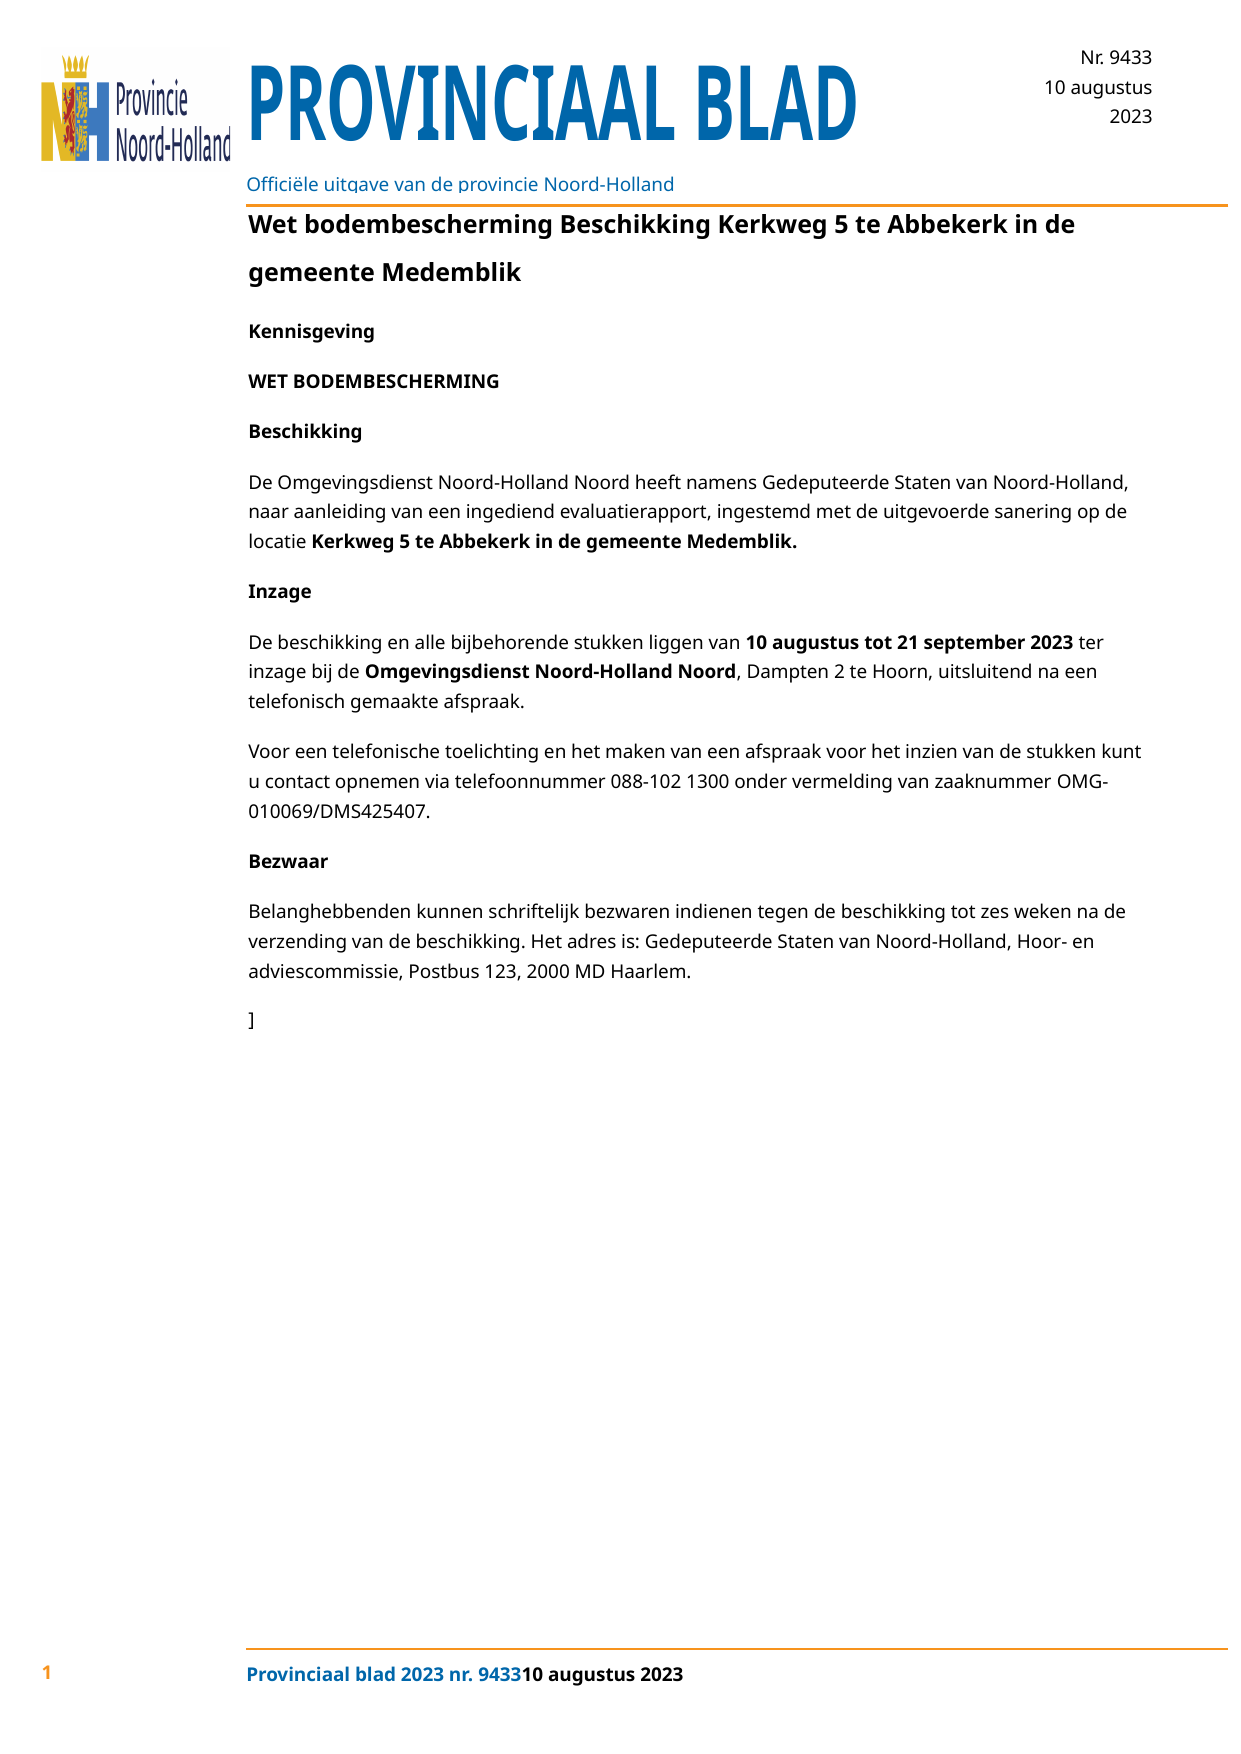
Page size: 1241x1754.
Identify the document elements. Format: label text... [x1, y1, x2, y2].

text Belanghebbenden kunnen schriftelijk bezwaren indienen tegen de beschikking tot zes weken na de verzending van de beschikking. Het adres is: Gedeputeerde Staten van Noord-Holland, Hoor- en adviescommissie, Postbus 123, 2000 MD Haarlem. [248, 899, 1152, 984]
text Inzage [248, 579, 1152, 604]
text De Omgevingsdienst Noord-Holland Noord heeft namens Gedeputeerde Staten van Noord-Holland, naar aanleiding van een ingediend evaluatierapport, ingestemd met de uitgevoerde sanering op de locatie Kerkweg 5 te Abbekerk in de gemeente Medemblik. [248, 469, 1152, 554]
text Bezwaar [248, 848, 1152, 874]
text Wet bodembescherming Beschikking Kerkweg 5 te Abbekerk in de gemeente Medemblik [248, 207, 1152, 288]
text WET BODEMBESCHERMING [248, 368, 1152, 394]
text Beschikking [248, 419, 1152, 444]
picture [41, 47, 231, 172]
text ] [248, 1006, 1152, 1031]
text Kennisgeving [248, 318, 1152, 344]
text Voor een telefonische toelichting en het maken van een afspraak voor het inzien van de stukken kunt u contact opnemen via telefoonnummer 088-102 1300 onder vermelding van zaaknummer OMG-010069/DMS425407. [248, 739, 1152, 824]
text De beschikking en alle bijbehorende stukken liggen van 10 augustus tot 21 september 2023 ter inzage bij de Omgevingsdienst Noord-Holland Noord, Dampten 2 te Hoorn, uitsluitend na een telefonisch gemaakte afspraak. [248, 629, 1152, 714]
